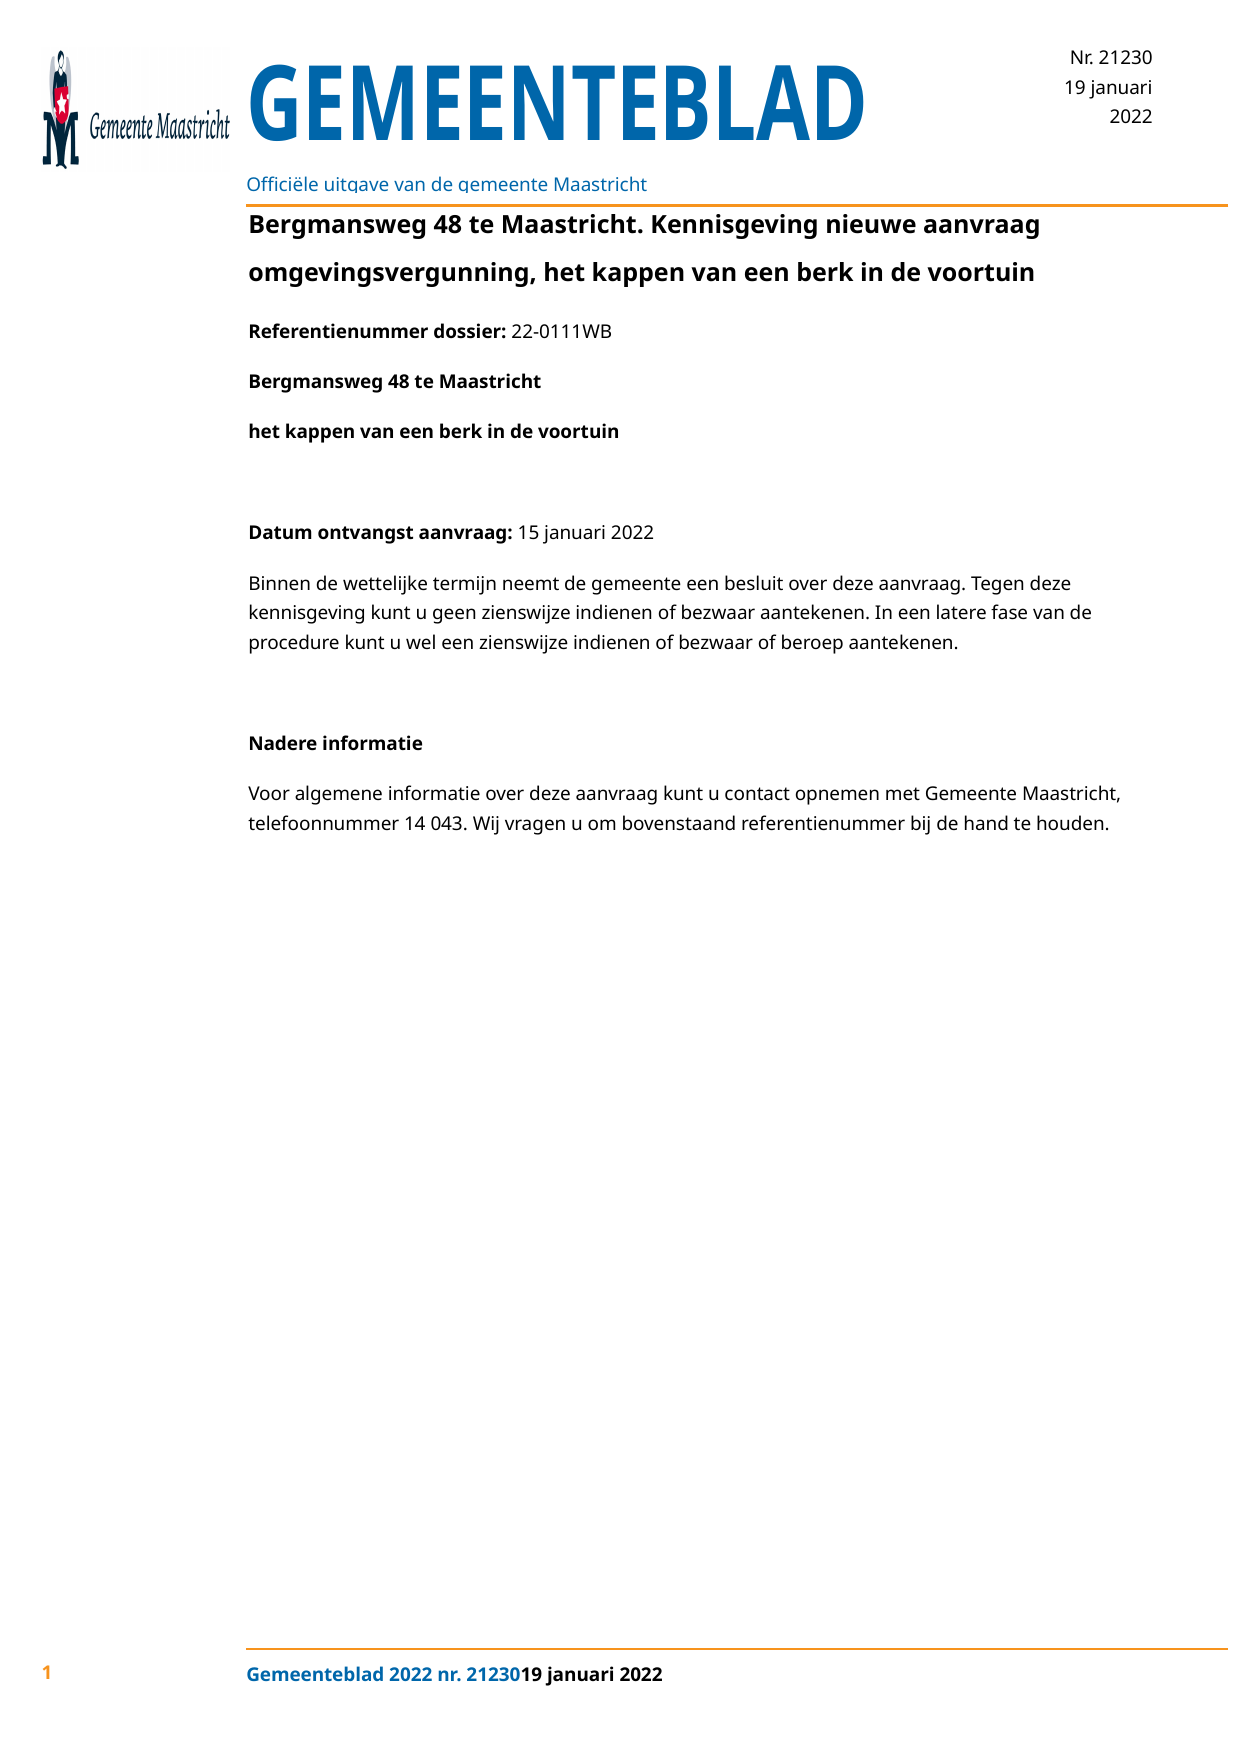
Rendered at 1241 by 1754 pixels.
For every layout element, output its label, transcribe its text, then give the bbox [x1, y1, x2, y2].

text Nadere informatie [248, 730, 1152, 756]
text Voor algemene informatie over deze aanvraag kunt u contact opnemen met Gemeente Maastricht, telefoonnummer 14 043. Wij vragen u om bovenstaand referentienummer bij de hand te houden. [248, 780, 1152, 836]
text Datum ontvangst aanvraag: 15 januari 2022 [248, 519, 1152, 545]
text het kappen van een berk in de voortuin [248, 419, 1152, 444]
text Bergmansweg 48 te Maastricht [248, 368, 1152, 394]
text Bergmansweg 48 te Maastricht. Kennisgeving nieuwe aanvraag omgevingsvergunning, het kappen van een berk in de voortuin [248, 207, 1152, 288]
text Binnen de wettelijke termijn neemt de gemeente een besluit over deze aanvraag. Tegen deze kennisgeving kunt u geen zienswijze indienen of bezwaar aantekenen. In een latere fase van de procedure kunt u wel een zienswijze indienen of bezwaar of beroep aantekenen. [248, 570, 1152, 655]
text Referentienummer dossier: 22-0111WB [248, 318, 1152, 344]
picture [41, 47, 231, 172]
